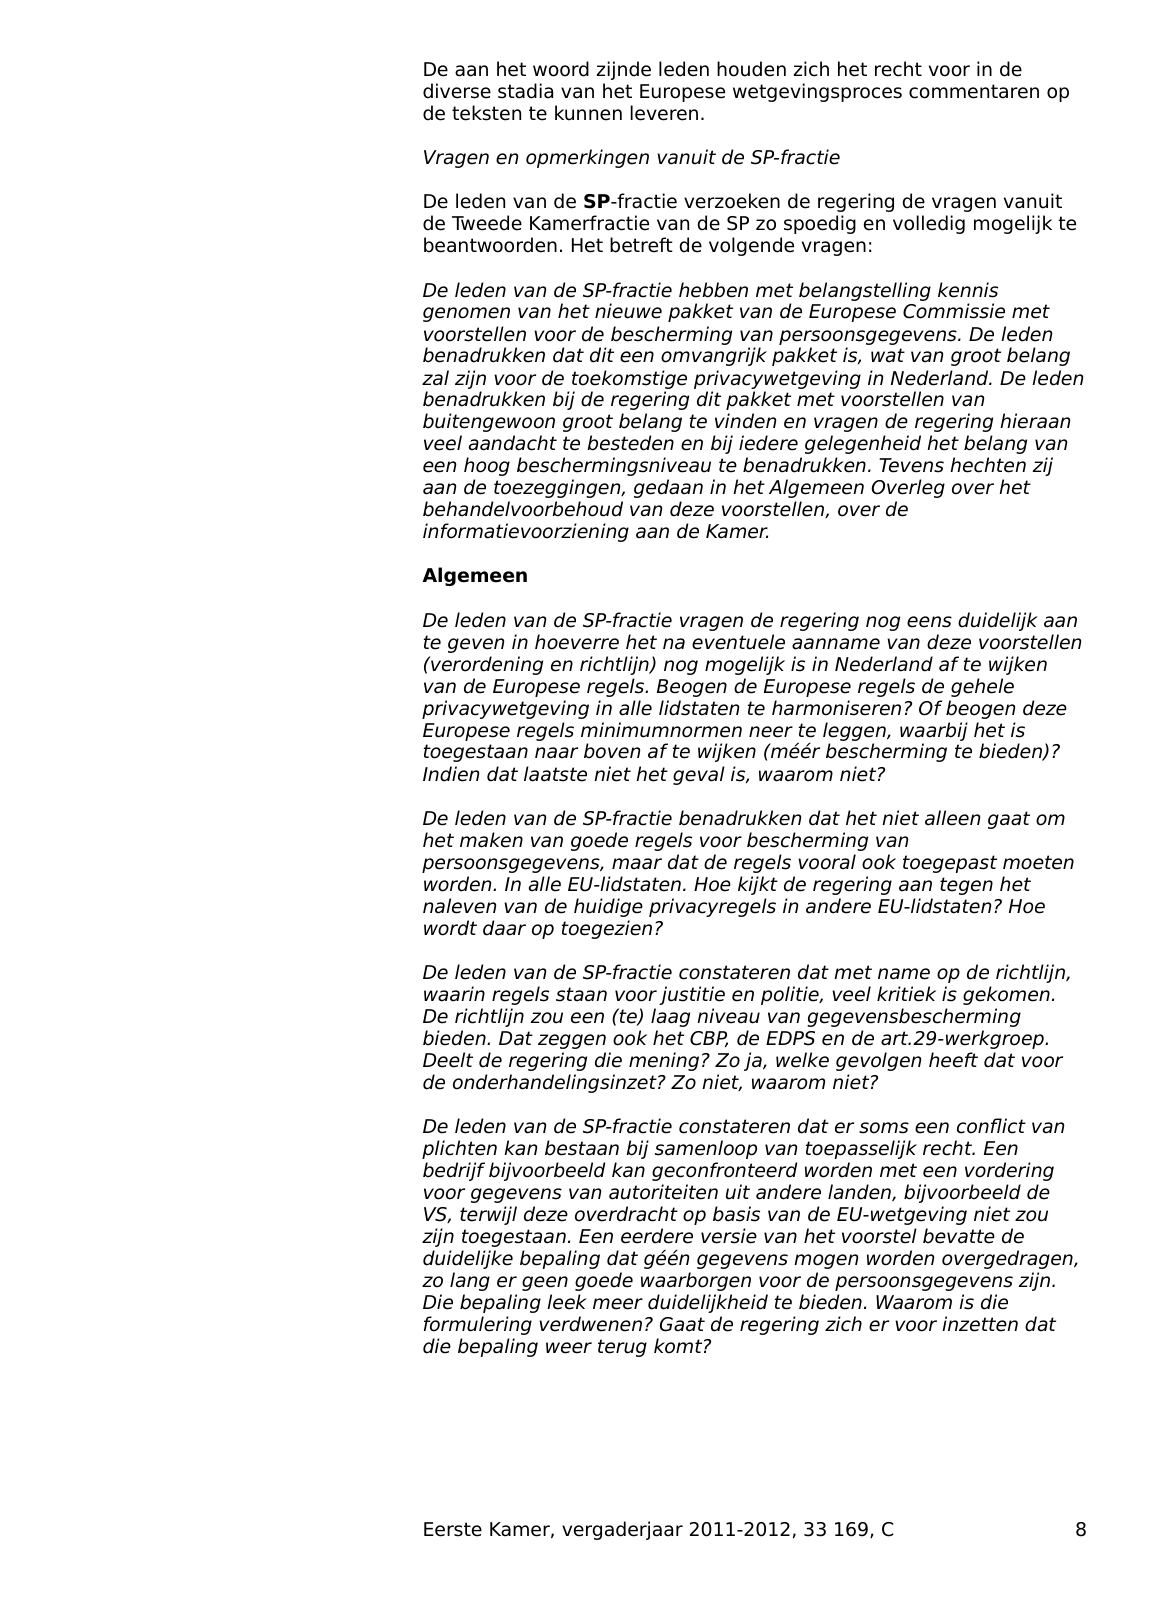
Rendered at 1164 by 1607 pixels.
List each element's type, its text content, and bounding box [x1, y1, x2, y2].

text De leden van de SP-fractie constateren dat er soms een conflict van plichten kan bestaan bij samenloop van toepasselijk recht. Een bedrijf bijvoorbeeld kan geconfronteerd worden met een vordering voor gegevens van autoriteiten uit andere landen, bijvoorbeeld de VS, terwijl deze overdracht op basis van de EU-wetgeving niet zou zijn toegestaan. Een eerdere versie van het voorstel bevatte de duidelijke bepaling dat géén gegevens mogen worden overgedragen, zo lang er geen goede waarborgen voor de persoonsgegevens zijn. Die bepaling leek meer duidelijkheid te bieden. Waarom is die formulering verdwenen? Gaat de regering zich er voor inzetten dat die bepaling weer terug komt? [422, 1116, 1087, 1357]
text Deelt de regering die mening? Zo ja, welke gevolgen heeft dat voor de onderhandelingsinzet? Zo niet, waarom niet? [422, 1049, 1087, 1093]
subtitle Vragen en opmerkingen vanuit de SP-fractie [422, 147, 1087, 169]
text De aan het woord zijnde leden houden zich het recht voor in de diverse stadia van het Europese wetgevingsproces commentaren op de teksten te kunnen leveren. [422, 59, 1087, 125]
subtitle Algemeen [422, 565, 1087, 587]
text De leden van de SP-fractie constateren dat met name op de richtlijn, waarin regels staan voor justitie en politie, veel kritiek is gekomen. De richtlijn zou een (te) laag niveau van gegevensbescherming bieden. Dat zeggen ook het CBP, de EDPS en de art.29-werkgroep. [422, 962, 1087, 1049]
text De leden van de SP-fractie benadrukken dat het niet alleen gaat om het maken van goede regels voor bescherming van persoonsgegevens, maar dat de regels vooral ook toegepast moeten worden. In alle EU-lidstaten. Hoe kijkt de regering aan tegen het naleven van de huidige privacyregels in andere EU-lidstaten? Hoe wordt daar op toegezien? [422, 808, 1087, 939]
text De leden van de SP-fractie hebben met belangstelling kennis genomen van het nieuwe pakket van de Europese Commissie met voorstellen voor de bescherming van persoonsgegevens. De leden benadrukken dat dit een omvangrijk pakket is, wat van groot belang zal zijn voor de toekomstige privacywetgeving in Nederland. De leden benadrukken bij de regering dit pakket met voorstellen van buitengewoon groot belang te vinden en vragen de regering hieraan veel aandacht te besteden en bij iedere gelegenheid het belang van een hoog beschermingsniveau te benadrukken. Tevens hechten zij aan de toezeggingen, gedaan in het Algemeen Overleg over het behandelvoorbehoud van deze voorstellen, over de informatievoorziening aan de Kamer. [422, 279, 1087, 543]
text De leden van de SP-fractie verzoeken de regering de vragen vanuit de Tweede Kamerfractie van de SP zo spoedig en volledig mogelijk te beantwoorden. Het betreft de volgende vragen: [422, 191, 1087, 257]
text De leden van de SP-fractie vragen de regering nog eens duidelijk aan te geven in hoeverre het na eventuele aanname van deze voorstellen (verordening en richtlijn) nog mogelijk is in Nederland af te wijken van de Europese regels. Beogen de Europese regels de gehele privacywetgeving in alle lidstaten te harmoniseren? Of beogen deze Europese regels minimumnormen neer te leggen, waarbij het is toegestaan naar boven af te wijken (méér bescherming te bieden)? Indien dat laatste niet het geval is, waarom niet? [422, 609, 1087, 785]
